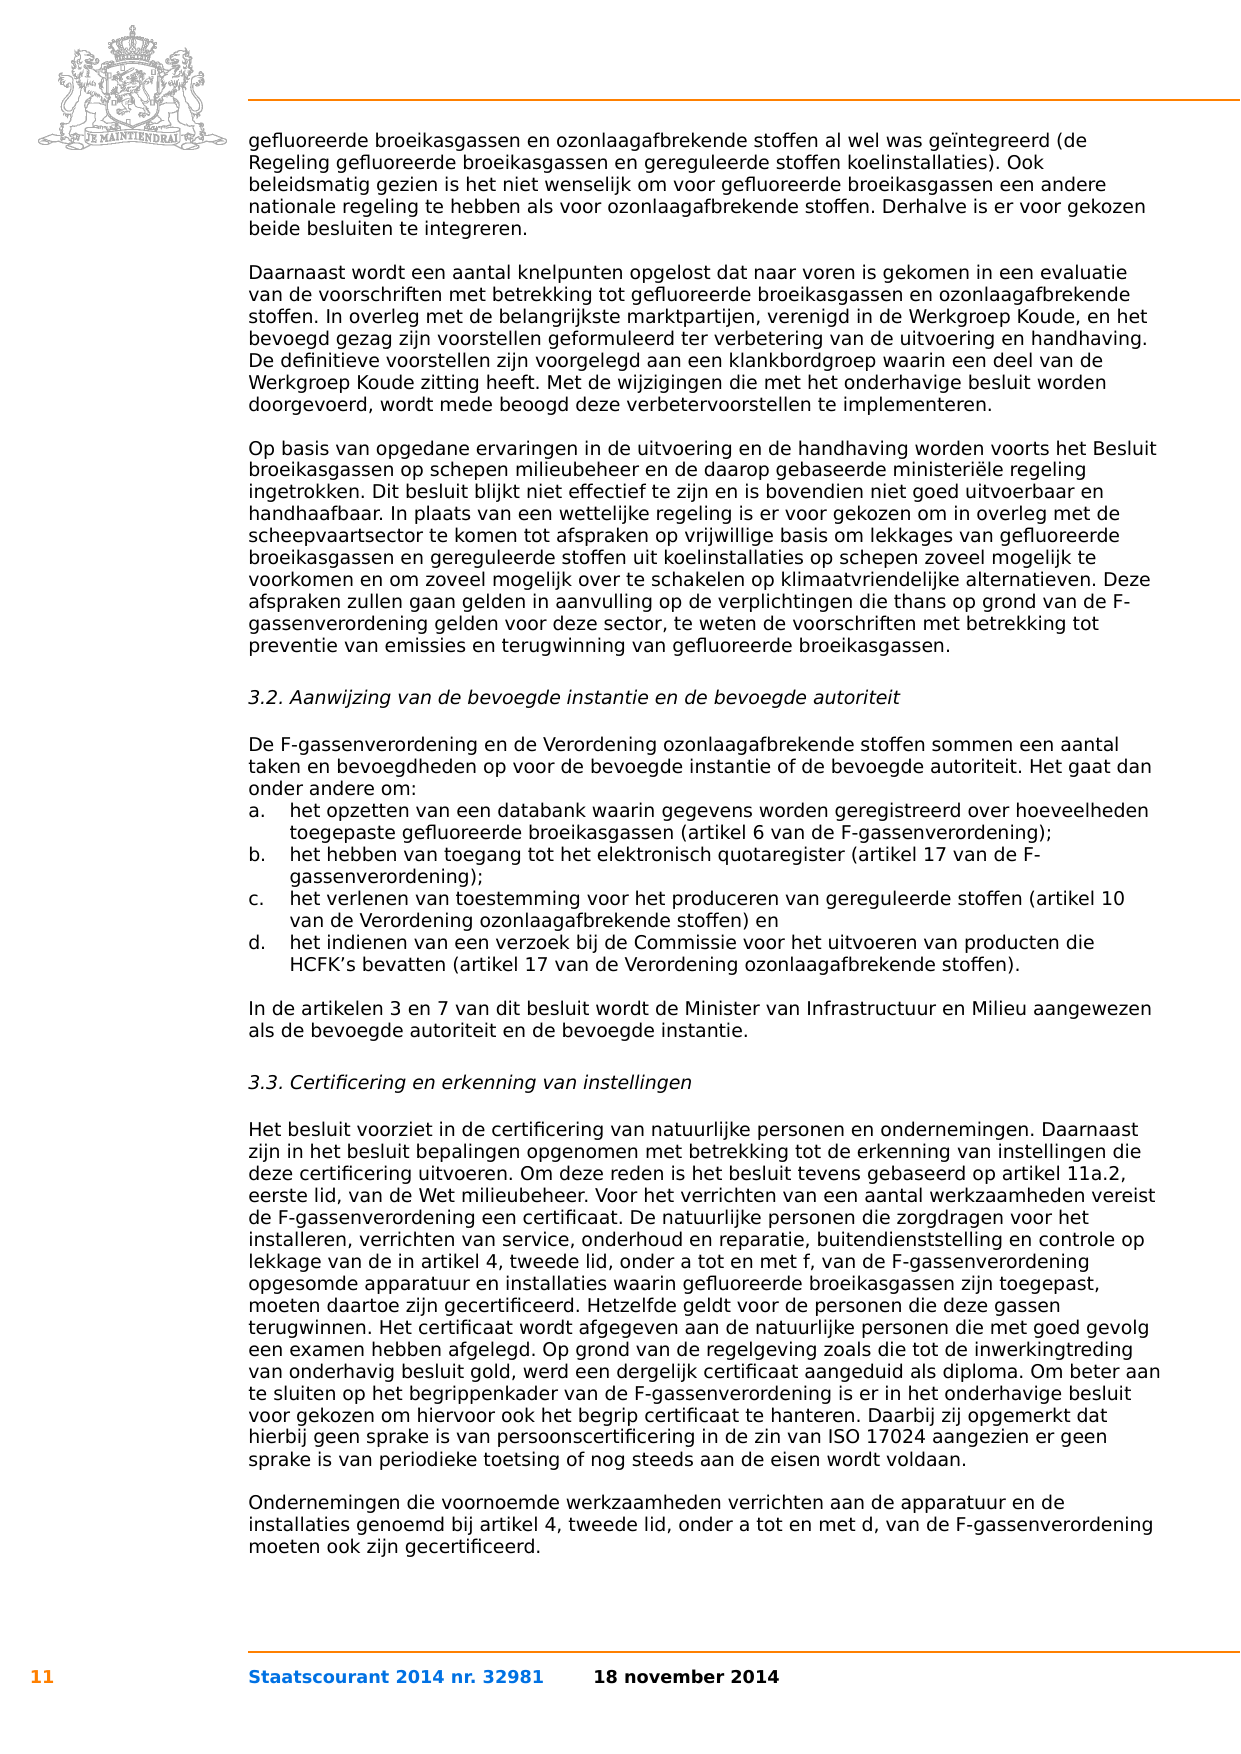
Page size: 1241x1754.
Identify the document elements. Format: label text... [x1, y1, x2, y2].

text Op basis van opgedane ervaringen in de uitvoering en de handhaving worden voorts het Besluit broeikasgassen op schepen milieubeheer en de daarop gebaseerde ministeriële regeling ingetrokken. Dit besluit blijkt niet effectief te zijn en is bovendien niet goed uitvoerbaar en handhaafbaar. In plaats van een wettelijke regeling is er voor gekozen om in overleg met de scheepvaartsector te komen tot afspraken op vrijwillige basis om lekkages van gefluoreerde broeikasgassen en gereguleerde stoffen uit koelinstallaties op schepen zoveel mogelijk te voorkomen en om zoveel mogelijk over te schakelen op klimaatvriendelijke alternatieven. Deze afspraken zullen gaan gelden in aanvulling op de verplichtingen die thans op grond van de F-gassenverordening gelden voor deze sector, te weten de voorschriften met betrekking tot preventie van emissies en terugwinning van gefluoreerde broeikasgassen. [248, 437, 1163, 657]
text c. het verlenen van toestemming voor het produceren van gereguleerde stoffen (artikel 10 van de Verordening ozonlaagafbrekende stoffen) en [248, 888, 1163, 932]
text In de artikelen 3 en 7 van dit besluit wordt de Minister van Infrastructuur en Milieu aangewezen als de bevoegde autoriteit en de bevoegde instantie. [248, 998, 1163, 1042]
text De F-gassenverordening en de Verordening ozonlaagafbrekende stoffen sommen een aantal taken en bevoegdheden op voor de bevoegde instantie of de bevoegde autoriteit. Het gaat dan onder andere om: [248, 734, 1163, 800]
picture [38, 25, 227, 150]
text gefluoreerde broeikasgassen en ozonlaagafbrekende stoffen al wel was geïntegreerd (de Regeling gefluoreerde broeikasgassen en gereguleerde stoffen koelinstallaties). Ook beleidsmatig gezien is het niet wenselijk om voor gefluoreerde broeikasgassen een andere nationale regeling te hebben als voor ozonlaagafbrekende stoffen. Derhalve is er voor gekozen beide besluiten te integreren. [248, 130, 1163, 240]
subtitle 3.3. Certificering en erkenning van instellingen [248, 1072, 1163, 1094]
text Het besluit voorziet in de certificering van natuurlijke personen en ondernemingen. Daarnaast zijn in het besluit bepalingen opgenomen met betrekking tot de erkenning van instellingen die deze certificering uitvoeren. Om deze reden is het besluit tevens gebaseerd op artikel 11a.2, eerste lid, van de Wet milieubeheer. Voor het verrichten van een aantal werkzaamheden vereist de F-gassenverordening een certificaat. De natuurlijke personen die zorgdragen voor het installeren, verrichten van service, onderhoud en reparatie, buitendienststelling en controle op lekkage van de in artikel 4, tweede lid, onder a tot en met f, van de F-gassenverordening opgesomde apparatuur en installaties waarin gefluoreerde broeikasgassen zijn toegepast, moeten daartoe zijn gecertificeerd. Hetzelfde geldt voor de personen die deze gassen terugwinnen. Het certificaat wordt afgegeven aan de natuurlijke personen die met goed gevolg een examen hebben afgelegd. Op grond van de regelgeving zoals die tot de inwerkingtreding van onderhavig besluit gold, werd een dergelijk certificaat aangeduid als diploma. Om beter aan te sluiten op het begrippenkader van de F-gassenverordening is er in het onderhavige besluit voor gekozen om hiervoor ook het begrip certificaat te hanteren. Daarbij zij opgemerkt dat hierbij geen sprake is van persoonscertificering in de zin van ISO 17024 aangezien er geen sprake is van periodieke toetsing of nog steeds aan de eisen wordt voldaan. [248, 1119, 1163, 1470]
text b. het hebben van toegang tot het elektronisch quotaregister (artikel 17 van de F-gassenverordening); [248, 844, 1163, 888]
text a. het opzetten van een databank waarin gegevens worden geregistreerd over hoeveelheden toegepaste gefluoreerde broeikasgassen (artikel 6 van de F-gassenverordening); [248, 800, 1163, 844]
text Ondernemingen die voornoemde werkzaamheden verrichten aan de apparatuur en de installaties genoemd bij artikel 4, tweede lid, onder a tot en met d, van de F-gassenverordening moeten ook zijn gecertificeerd. [248, 1492, 1163, 1558]
text d. het indienen van een verzoek bij de Commissie voor het uitvoeren van producten die HCFK’s bevatten (artikel 17 van de Verordening ozonlaagafbrekende stoffen). [248, 932, 1163, 976]
text Daarnaast wordt een aantal knelpunten opgelost dat naar voren is gekomen in een evaluatie van de voorschriften met betrekking tot gefluoreerde broeikasgassen en ozonlaagafbrekende stoffen. In overleg met de belangrijkste marktpartijen, verenigd in de Werkgroep Koude, en het bevoegd gezag zijn voorstellen geformuleerd ter verbetering van de uitvoering en handhaving. De definitieve voorstellen zijn voorgelegd aan een klankbordgroep waarin een deel van de Werkgroep Koude zitting heeft. Met de wijzigingen die met het onderhavige besluit worden doorgevoerd, wordt mede beoogd deze verbetervoorstellen te implementeren. [248, 262, 1163, 416]
subtitle 3.2. Aanwijzing van de bevoegde instantie en de bevoegde autoriteit [248, 687, 1163, 709]
